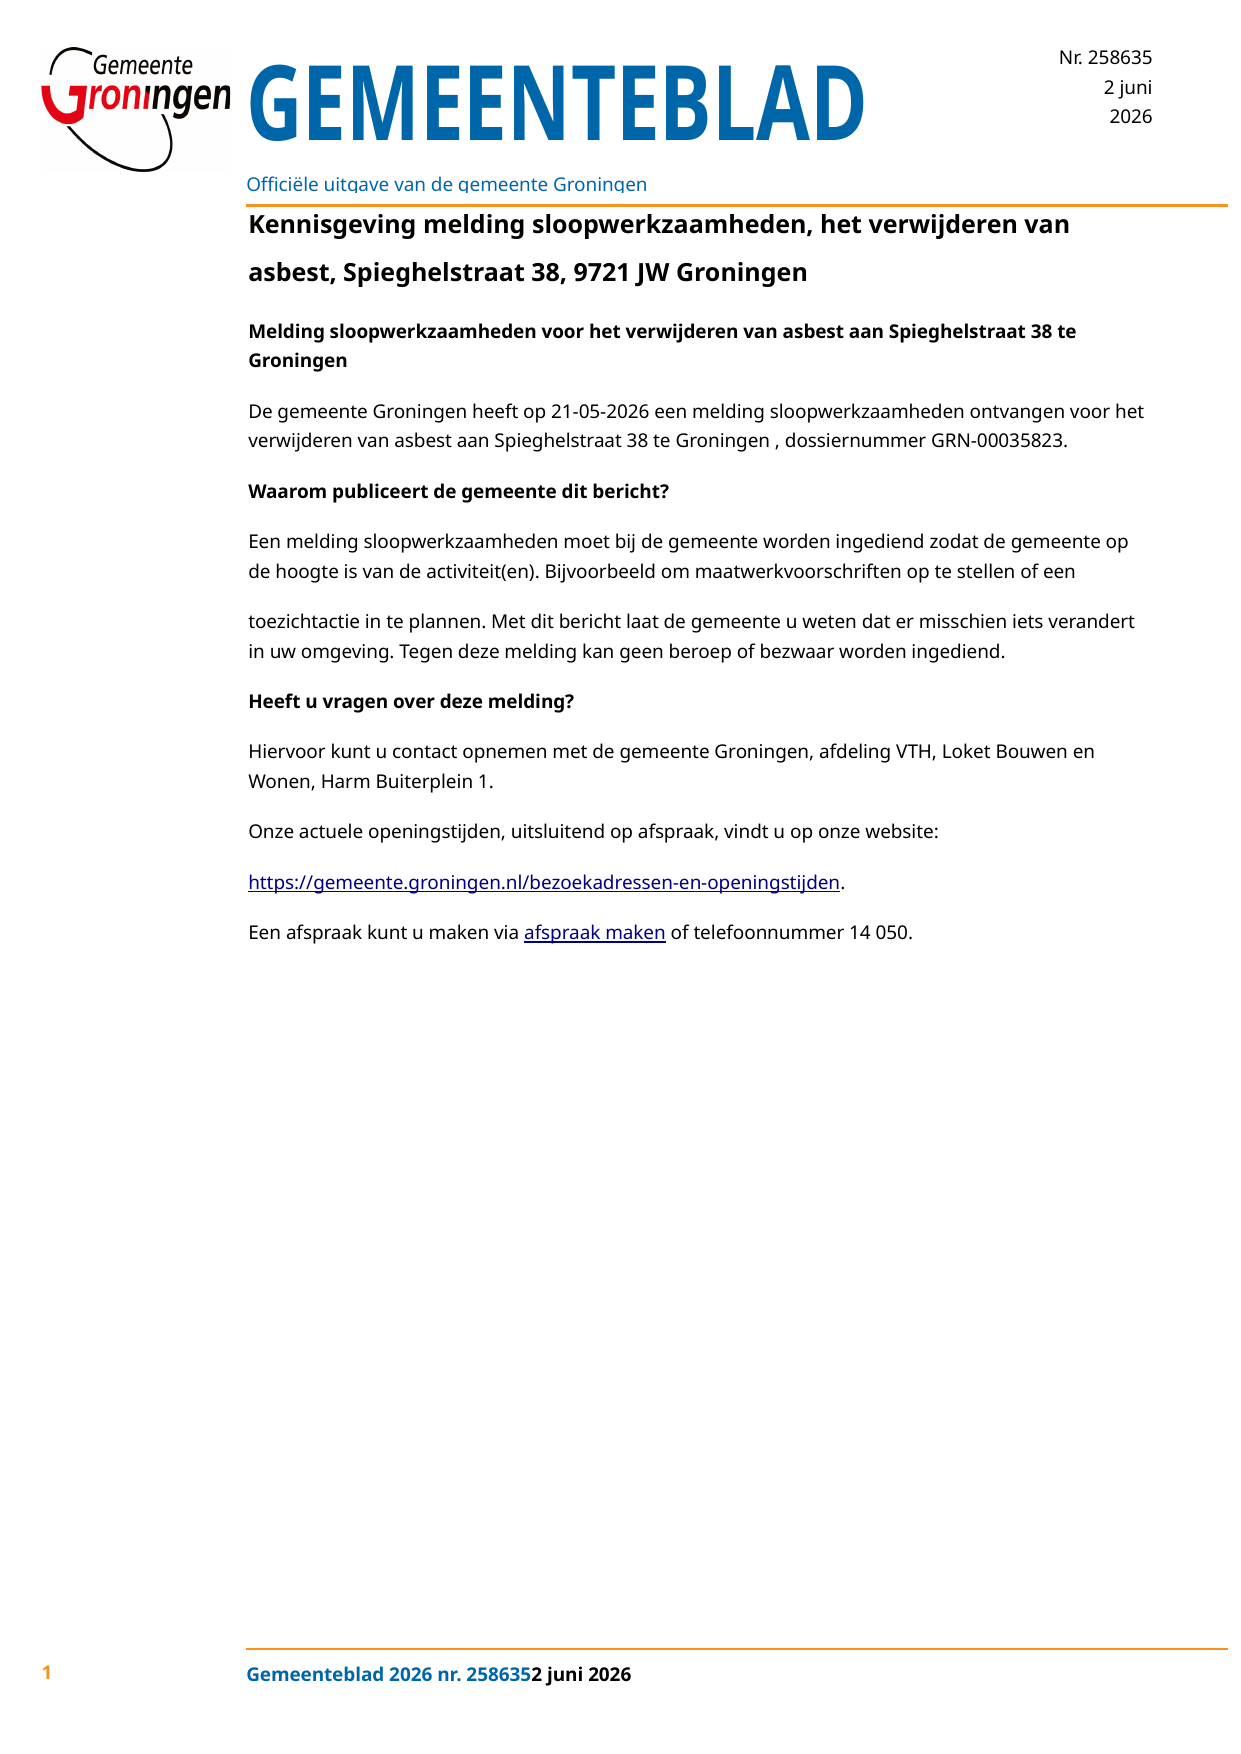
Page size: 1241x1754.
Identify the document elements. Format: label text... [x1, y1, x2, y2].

text toezichtactie in te plannen. Met dit bericht laat de gemeente u weten dat er misschien iets verandert in uw omgeving. Tegen deze melding kan geen beroep of bezwaar worden ingediend. [248, 608, 1152, 664]
text Hiervoor kunt u contact opnemen met de gemeente Groningen, afdeling VTH, Loket Bouwen en Wonen, Harm Buiterplein 1. [248, 739, 1152, 794]
text Waarom publiceert de gemeente dit bericht? [248, 478, 1152, 504]
text Heeft u vragen over deze melding? [248, 688, 1152, 714]
text Onze actuele openingstijden, uitsluitend op afspraak, vindt u op onze website: [248, 819, 1152, 844]
text Een melding sloopwerkzaamheden moet bij de gemeente worden ingediend zodat de gemeente op de hoogte is van de activiteit(en). Bijvoorbeeld om maatwerkvoorschriften op te stellen of een [248, 528, 1152, 584]
picture [41, 47, 231, 172]
text Kennisgeving melding sloopwerkzaamheden, het verwijderen van asbest, Spieghelstraat 38, 9721 JW Groningen [248, 207, 1152, 288]
text Een afspraak kunt u maken via afspraak maken of telefoonnummer 14 050. [248, 919, 1152, 945]
text Melding sloopwerkzaamheden voor het verwijderen van asbest aan Spieghelstraat 38 te Groningen [248, 318, 1152, 373]
text https://gemeente.groningen.nl/bezoekadressen-en-openingstijden. [248, 869, 1152, 895]
text De gemeente Groningen heeft op 21-05-2026 een melding sloopwerkzaamheden ontvangen voor het verwijderen van asbest aan Spieghelstraat 38 te Groningen , dossiernummer GRN-00035823. [248, 398, 1152, 453]
